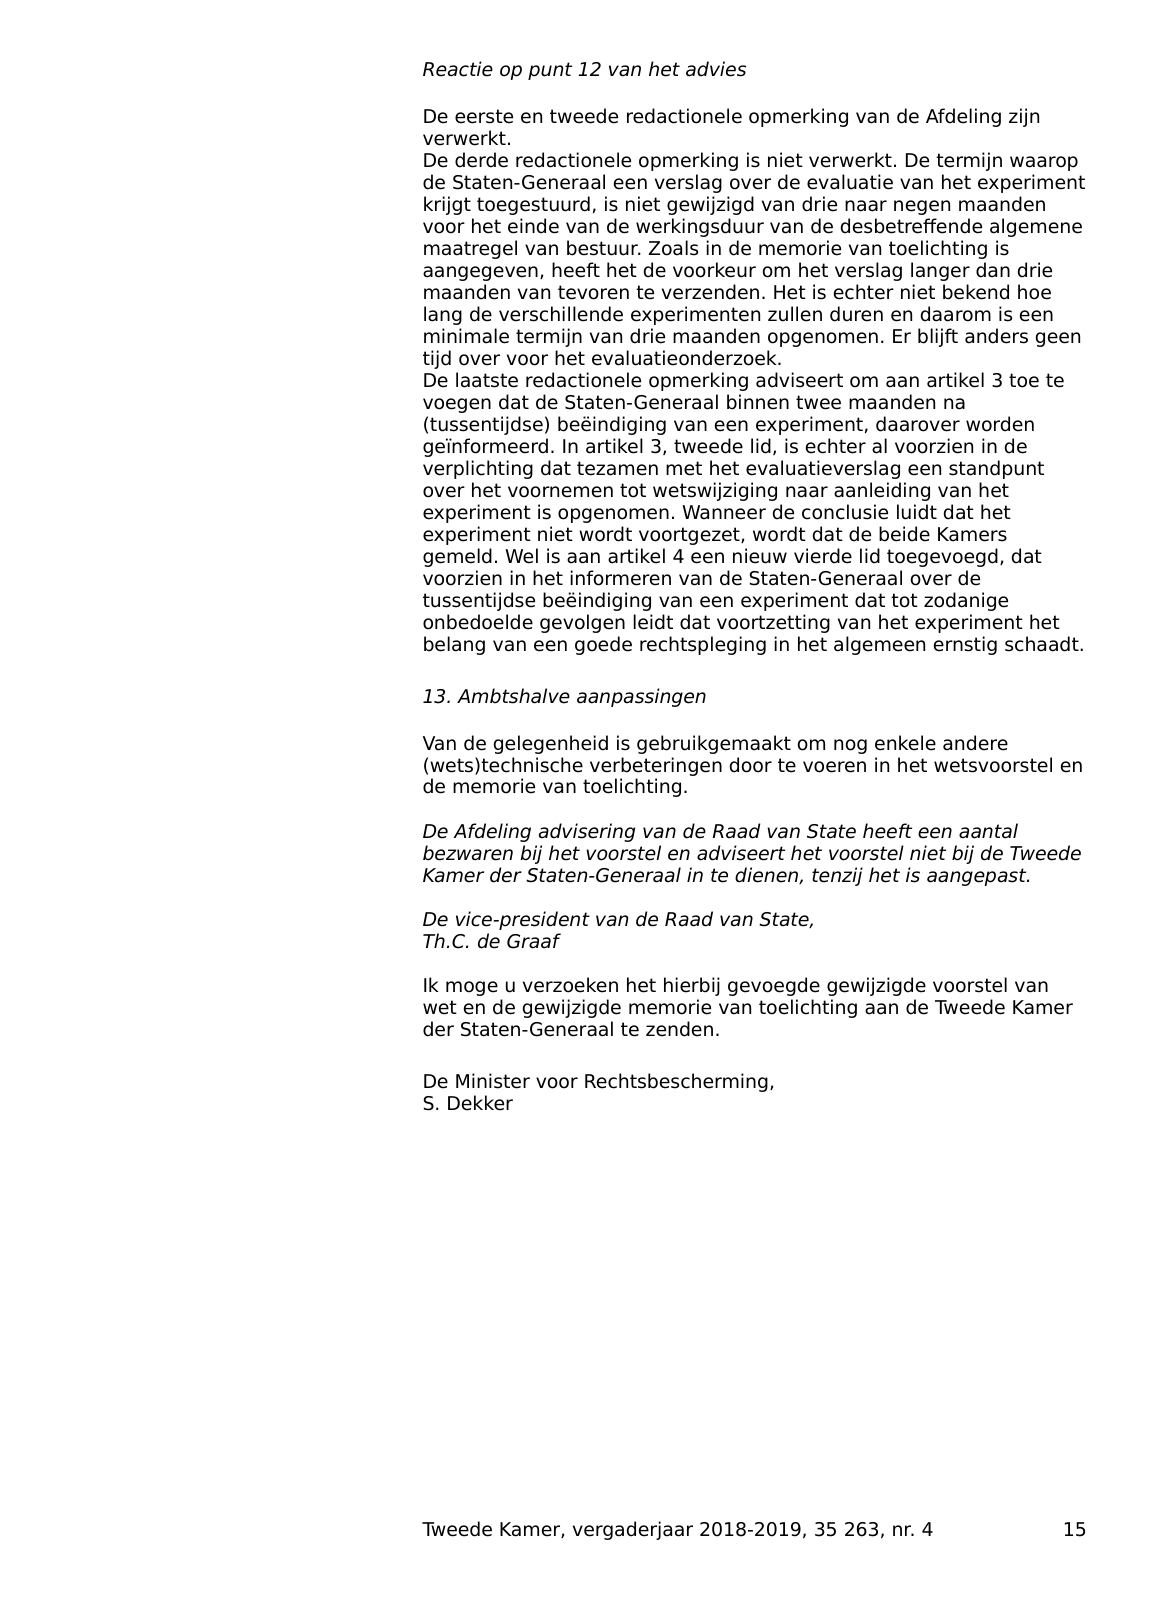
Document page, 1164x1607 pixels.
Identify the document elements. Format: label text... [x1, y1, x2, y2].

subtitle Reactie op punt 12 van het advies [422, 59, 1087, 81]
text De vice-president van de Raad van State, [422, 909, 1087, 931]
text De laatste redactionele opmerking adviseert om aan artikel 3 toe te voegen dat de Staten-Generaal binnen twee maanden na (tussentijdse) beëindiging van een experiment, daarover worden geïnformeerd. In artikel 3, tweede lid, is echter al voorzien in de verplichting dat tezamen met het evaluatieverslag een standpunt over het voornemen tot wetswijziging naar aanleiding van het experiment is opgenomen. Wanneer de conclusie luidt dat het experiment niet wordt voortgezet, wordt dat de beide Kamers gemeld. Wel is aan artikel 4 een nieuw vierde lid toegevoegd, dat voorzien in het informeren van de Staten-Generaal over de tussentijdse beëindiging van een experiment dat tot zodanige onbedoelde gevolgen leidt dat voortzetting van het experiment het belang van een goede rechtspleging in het algemeen ernstig schaadt. [422, 370, 1087, 656]
text De eerste en tweede redactionele opmerking van de Afdeling zijn verwerkt. [422, 106, 1087, 150]
text De derde redactionele opmerking is niet verwerkt. De termijn waarop de Staten-Generaal een verslag over de evaluatie van het experiment krijgt toegestuurd, is niet gewijzigd van drie naar negen maanden voor het einde van de werkingsduur van de desbetreffende algemene maatregel van bestuur. Zoals in de memorie van toelichting is aangegeven, heeft het de voorkeur om het verslag langer dan drie maanden van tevoren te verzenden. Het is echter niet bekend hoe lang de verschillende experimenten zullen duren en daarom is een minimale termijn van drie maanden opgenomen. Er blijft anders geen tijd over voor het evaluatieonderzoek. [422, 150, 1087, 370]
text De Minister voor Rechtsbescherming, S. Dekker [422, 1071, 1087, 1115]
text Th.C. de Graaf [422, 931, 1087, 953]
text De Afdeling advisering van de Raad van State heeft een aantal bezwaren bij het voorstel en adviseert het voorstel niet bij de Tweede Kamer der Staten-Generaal in te dienen, tenzij het is aangepast. [422, 821, 1087, 887]
text Ik moge u verzoeken het hierbij gevoegde gewijzigde voorstel van wet en de gewijzigde memorie van toelichting aan de Tweede Kamer der Staten-Generaal te zenden. [422, 975, 1087, 1041]
subtitle 13. Ambtshalve aanpassingen [422, 686, 1087, 707]
text Van de gelegenheid is gebruikgemaakt om nog enkele andere (wets)technische verbeteringen door te voeren in het wetsvoorstel en de memorie van toelichting. [422, 732, 1087, 798]
